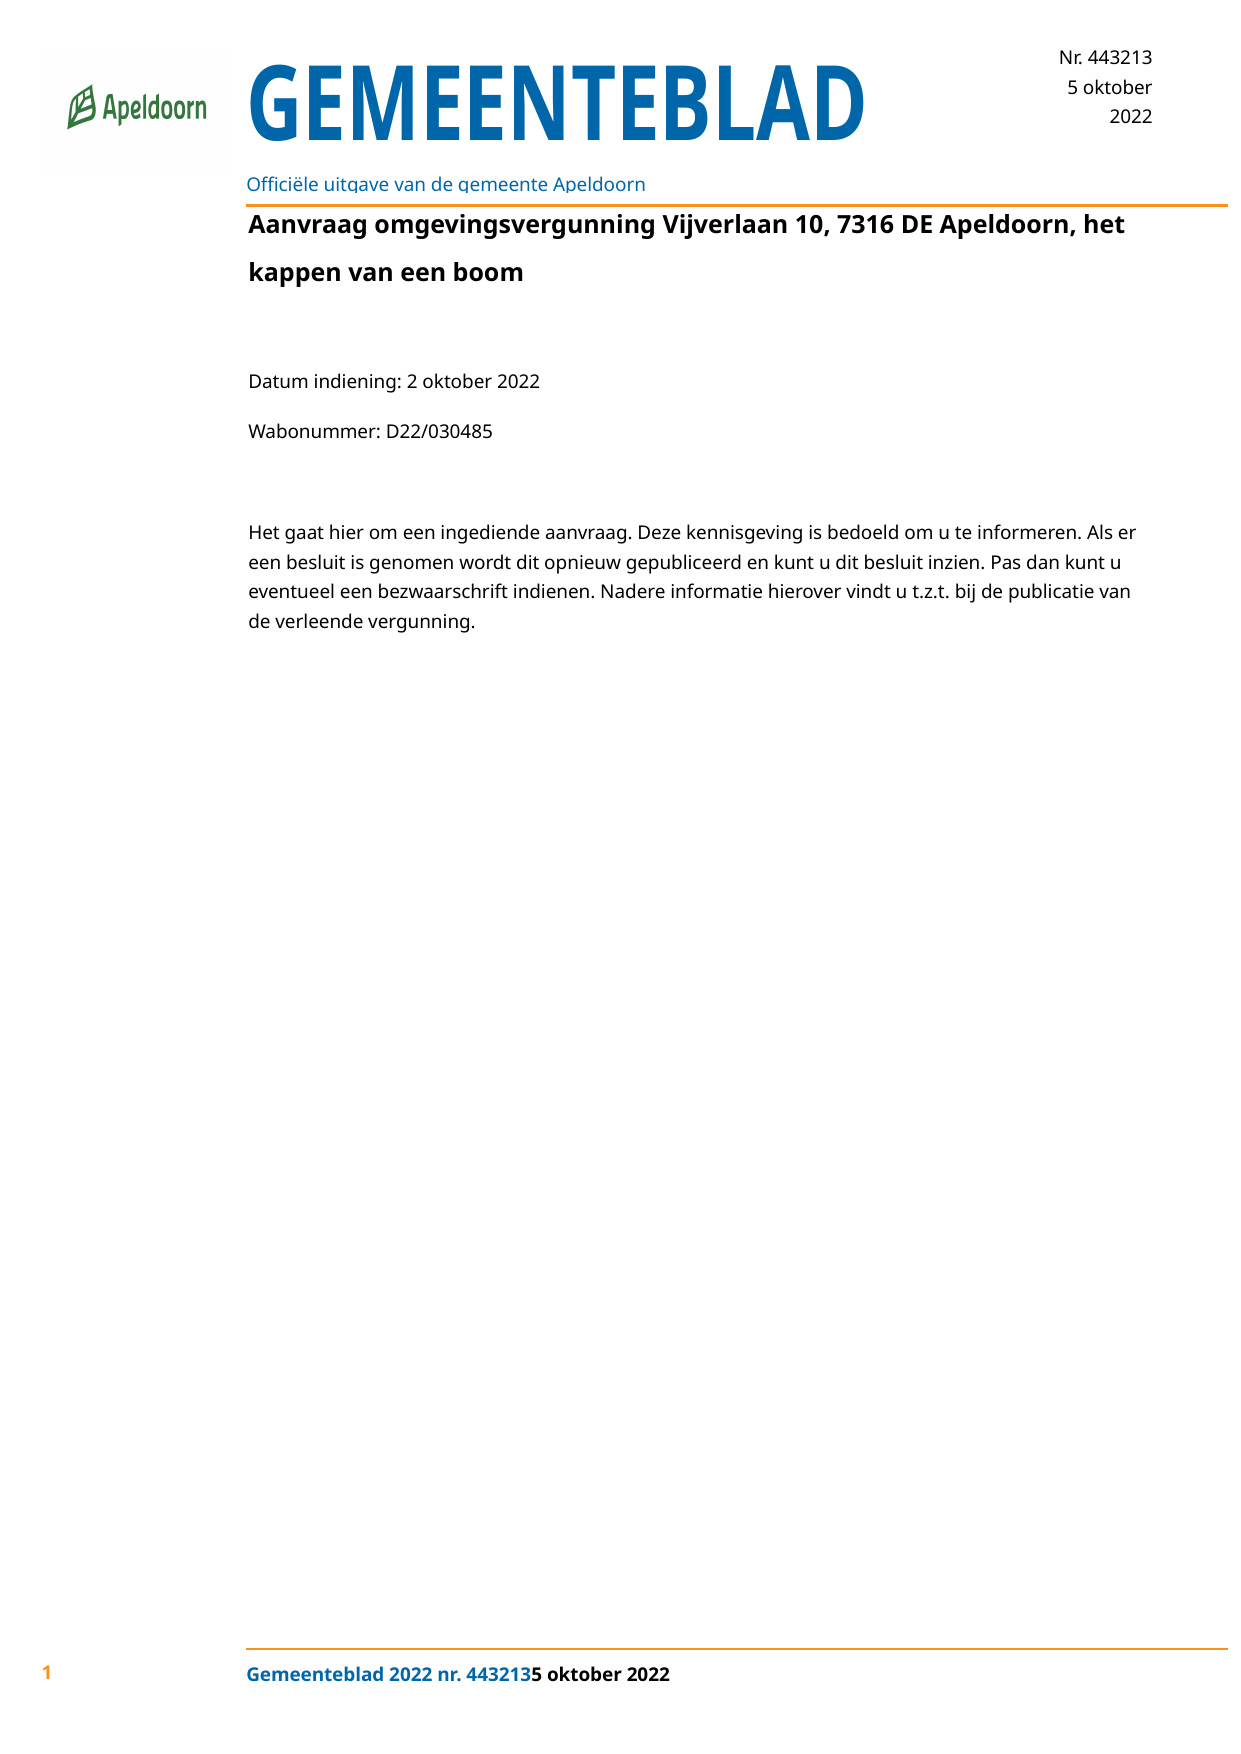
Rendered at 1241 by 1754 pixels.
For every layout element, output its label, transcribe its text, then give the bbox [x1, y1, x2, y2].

picture [41, 47, 231, 172]
text Het gaat hier om een ingediende aanvraag. Deze kennisgeving is bedoeld om u te informeren. Als er een besluit is genomen wordt dit opnieuw gepubliceerd en kunt u dit besluit inzien. Pas dan kunt u eventueel een bezwaarschrift indienen. Nadere informatie hierover vindt u t.z.t. bij de publicatie van de verleende vergunning. [248, 519, 1152, 634]
text Wabonummer: D22/030485 [248, 419, 1152, 444]
text Datum indiening: 2 oktober 2022 [248, 368, 1152, 394]
text Aanvraag omgevingsvergunning Vijverlaan 10, 7316 DE Apeldoorn, het kappen van een boom [248, 207, 1152, 288]
